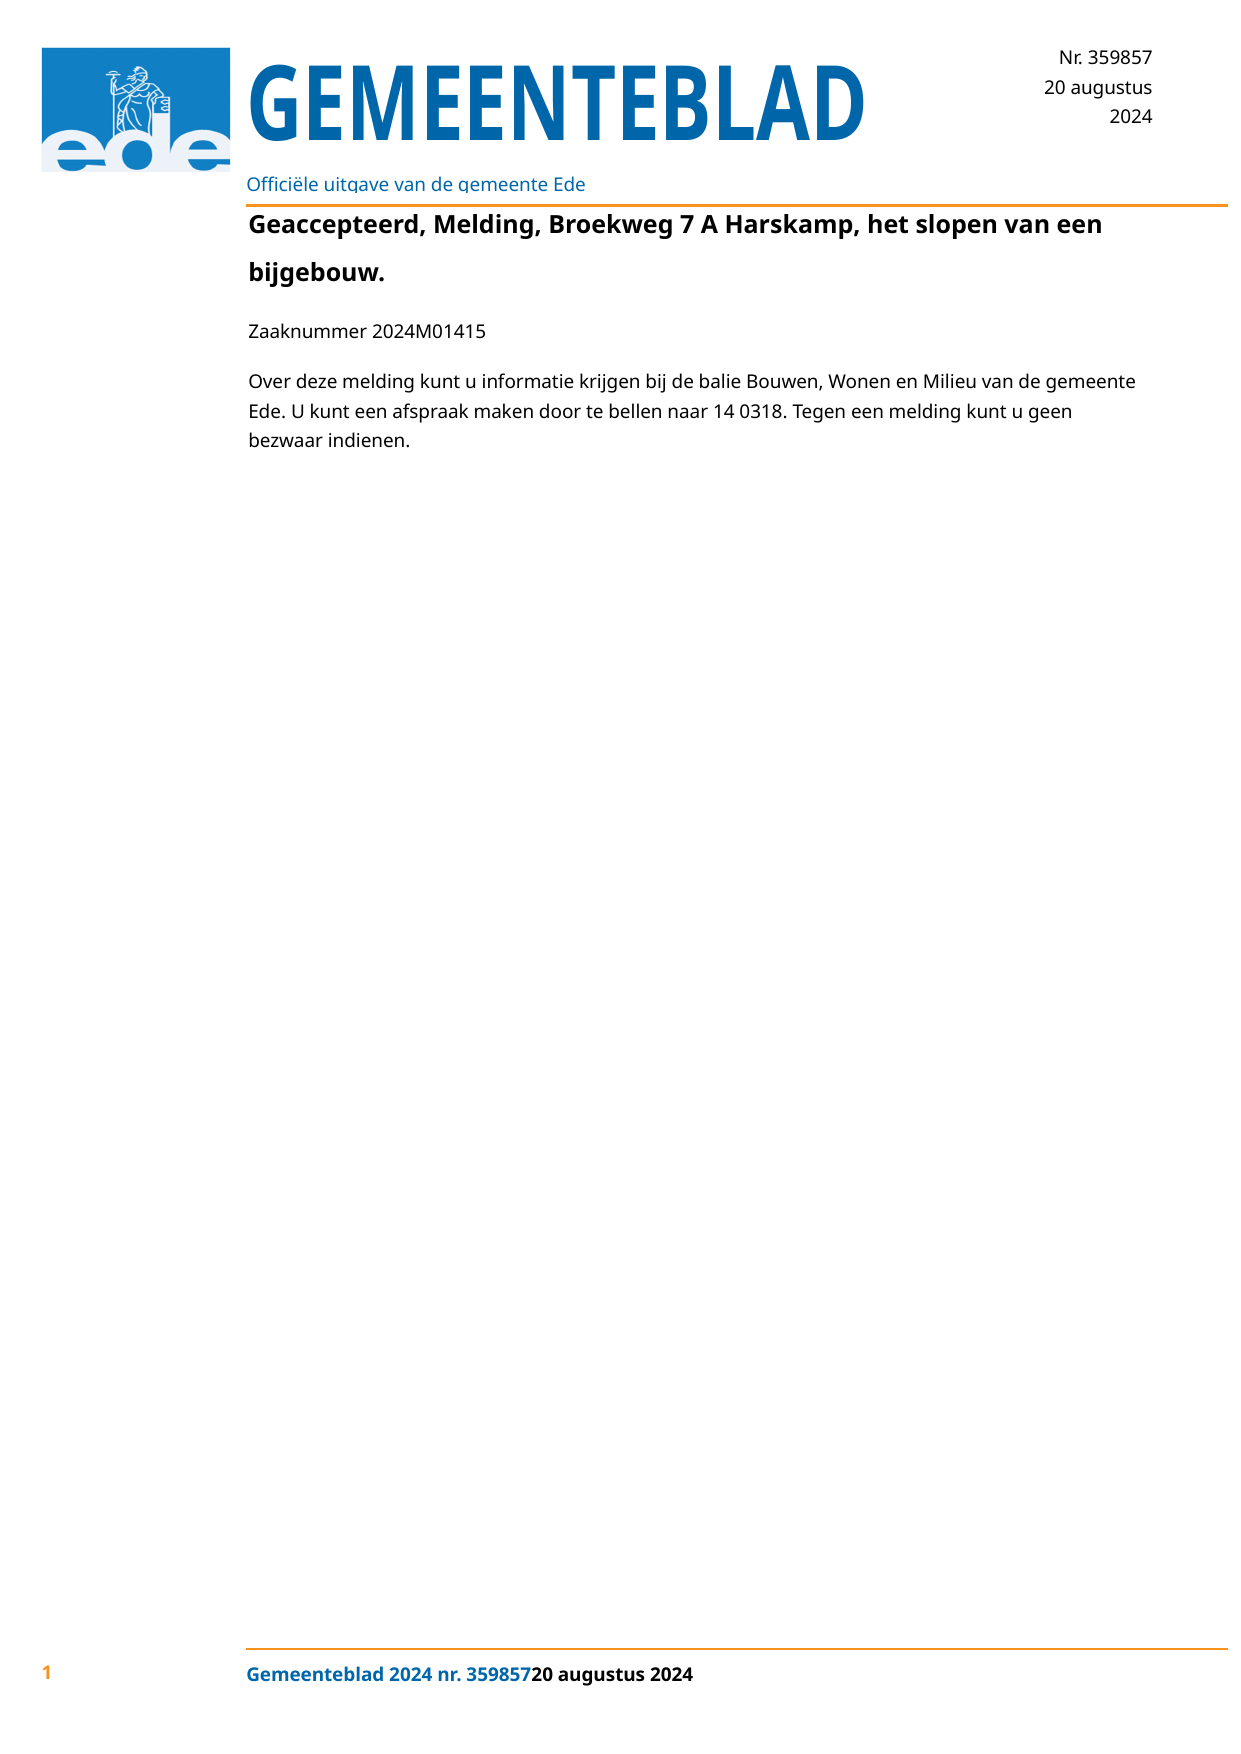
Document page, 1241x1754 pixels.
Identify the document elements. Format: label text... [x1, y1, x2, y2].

text Zaaknummer 2024M01415 [248, 318, 1152, 344]
picture [41, 47, 231, 172]
text Over deze melding kunt u informatie krijgen bij de balie Bouwen, Wonen en Milieu van de gemeente Ede. U kunt een afspraak maken door te bellen naar 14 0318. Tegen een melding kunt u geen bezwaar indienen. [248, 368, 1152, 453]
text Geaccepteerd, Melding, Broekweg 7 A Harskamp, het slopen van een bijgebouw. [248, 207, 1152, 288]
